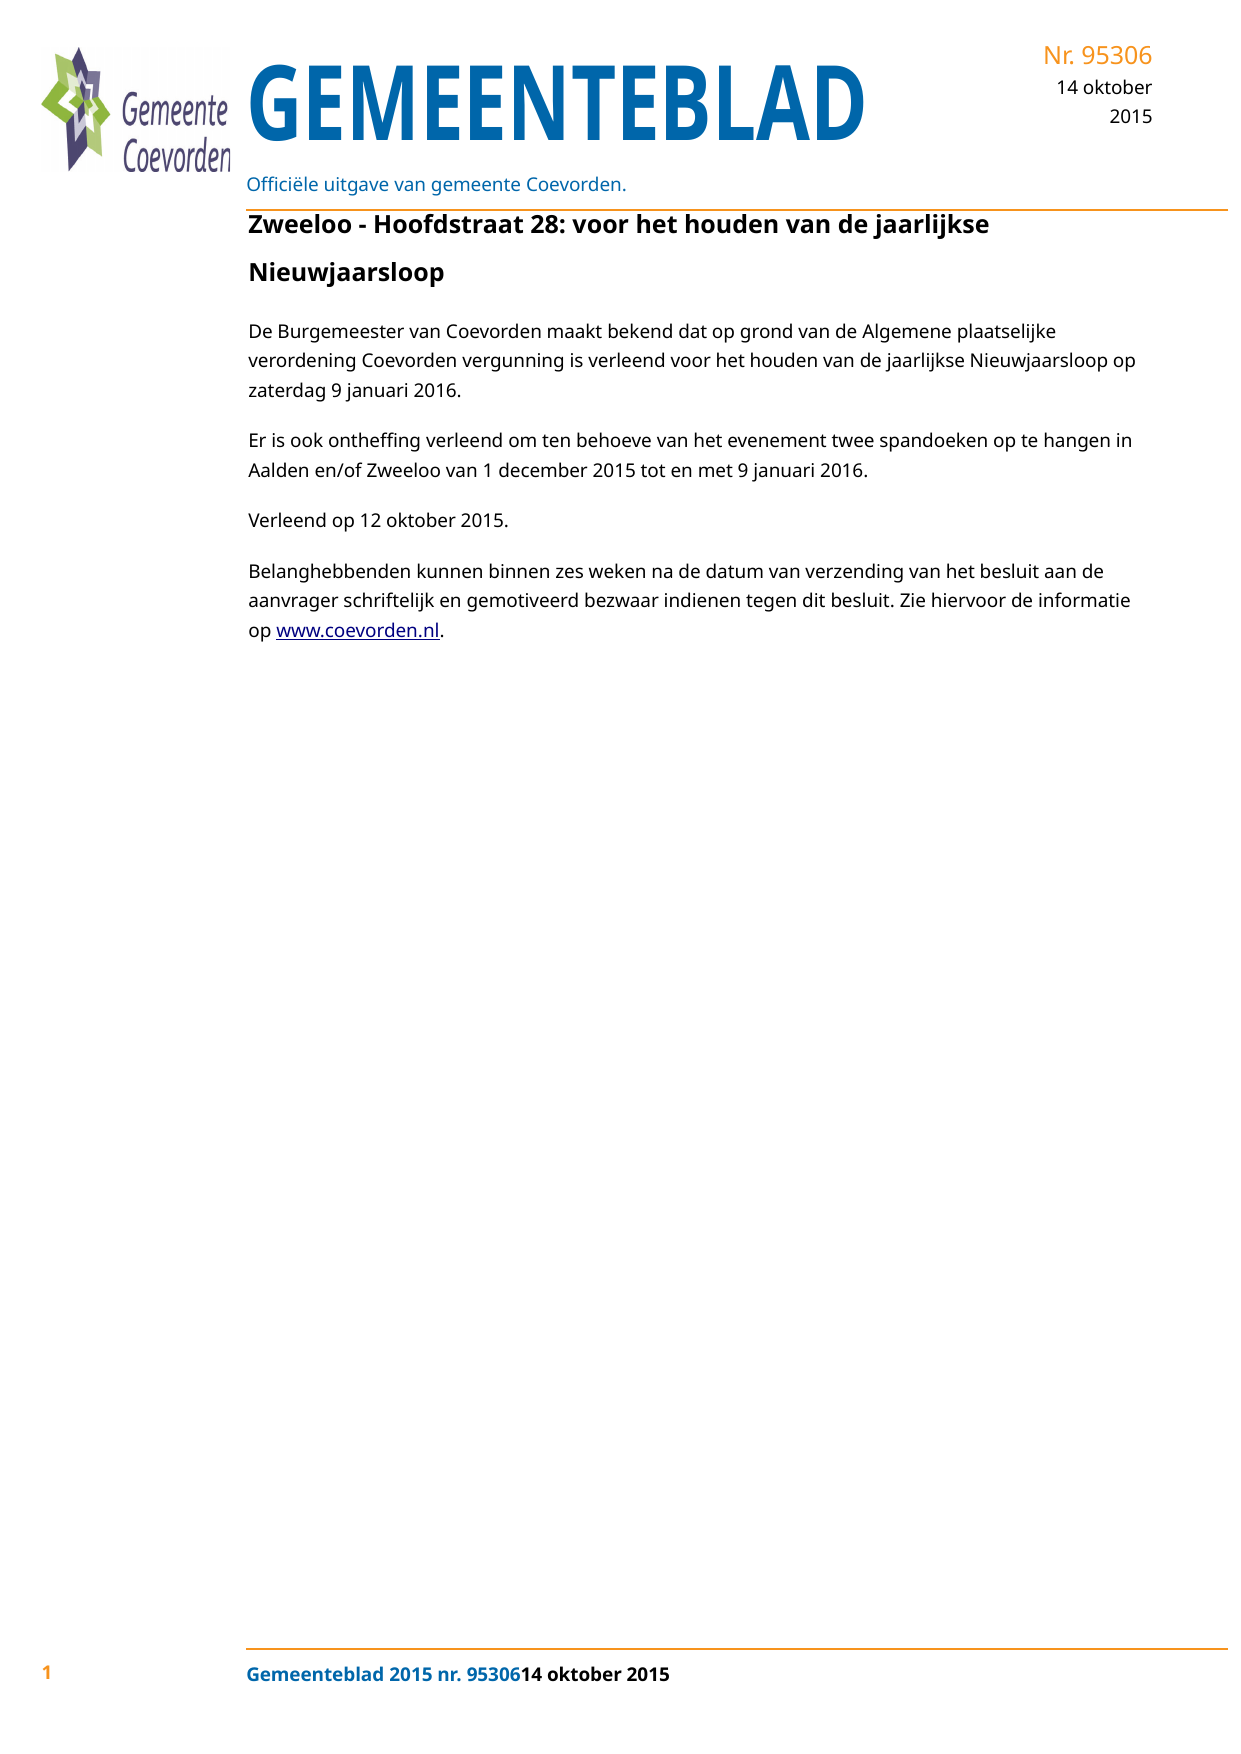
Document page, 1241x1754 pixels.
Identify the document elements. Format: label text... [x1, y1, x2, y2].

text Belanghebbenden kunnen binnen zes weken na de datum van verzending van het besluit aan de aanvrager schriftelijk en gemotiveerd bezwaar indienen tegen dit besluit. Zie hiervoor de informatie op www.coevorden.nl. [248, 558, 1152, 643]
text Verleend op 12 oktober 2015. [248, 507, 1152, 533]
picture [41, 47, 231, 172]
text Er is ook ontheffing verleend om ten behoeve van het evenement twee spandoeken op te hangen in Aalden en/of Zweeloo van 1 december 2015 tot en met 9 januari 2016. [248, 427, 1152, 483]
text Zweeloo - Hoofdstraat 28: voor het houden van de jaarlijkse Nieuwjaarsloop [248, 211, 1152, 288]
text De Burgemeester van Coevorden maakt bekend dat op grond van de Algemene plaatselijke verordening Coevorden vergunning is verleend voor het houden van de jaarlijkse Nieuwjaarsloop op zaterdag 9 januari 2016. [248, 318, 1152, 403]
